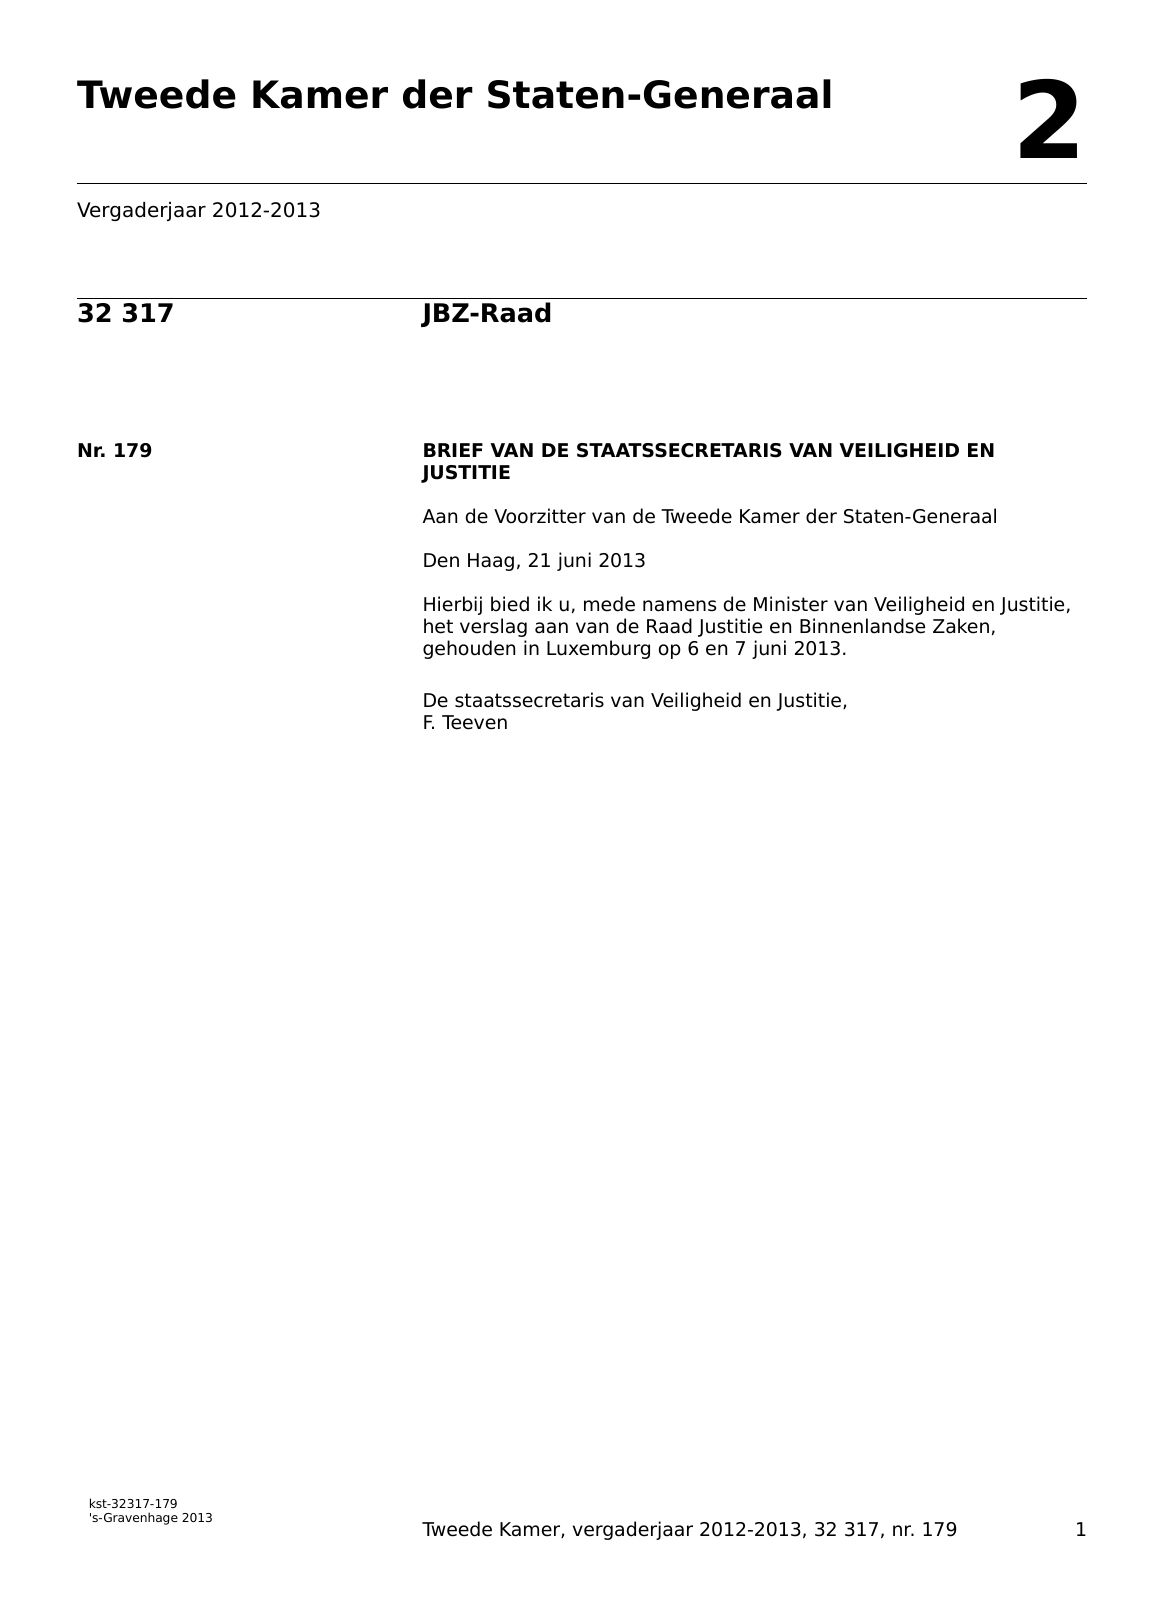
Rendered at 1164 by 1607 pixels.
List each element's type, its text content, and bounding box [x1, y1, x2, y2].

table_header Tweede Kamer der Staten-Generaal [77, 59, 886, 183]
text Hierbij bied ik u, mede namens de Minister van Veiligheid en Justitie, het verslag aan van de Raad Justitie en Binnenlandse Zaken, gehouden in Luxemburg op 6 en 7 juni 2013. [422, 594, 1087, 660]
text Den Haag, 21 juni 2013 [422, 550, 1087, 572]
subtitle 32 317 JBZ-Raad [77, 299, 1087, 329]
table_cell Vergaderjaar 2012-2013 [77, 184, 1087, 298]
text kst-32317-179 [88, 1497, 323, 1511]
table_header 2 [886, 59, 1087, 183]
text De staatssecretaris van Veiligheid en Justitie, F. Teeven [422, 690, 1087, 734]
subtitle Nr. 179 BRIEF VAN DE STAATSSECRETARIS VAN VEILIGHEID EN JUSTITIE [77, 440, 1087, 484]
text Aan de Voorzitter van de Tweede Kamer der Staten-Generaal [422, 506, 1087, 528]
text 's-Gravenhage 2013 [88, 1511, 323, 1525]
